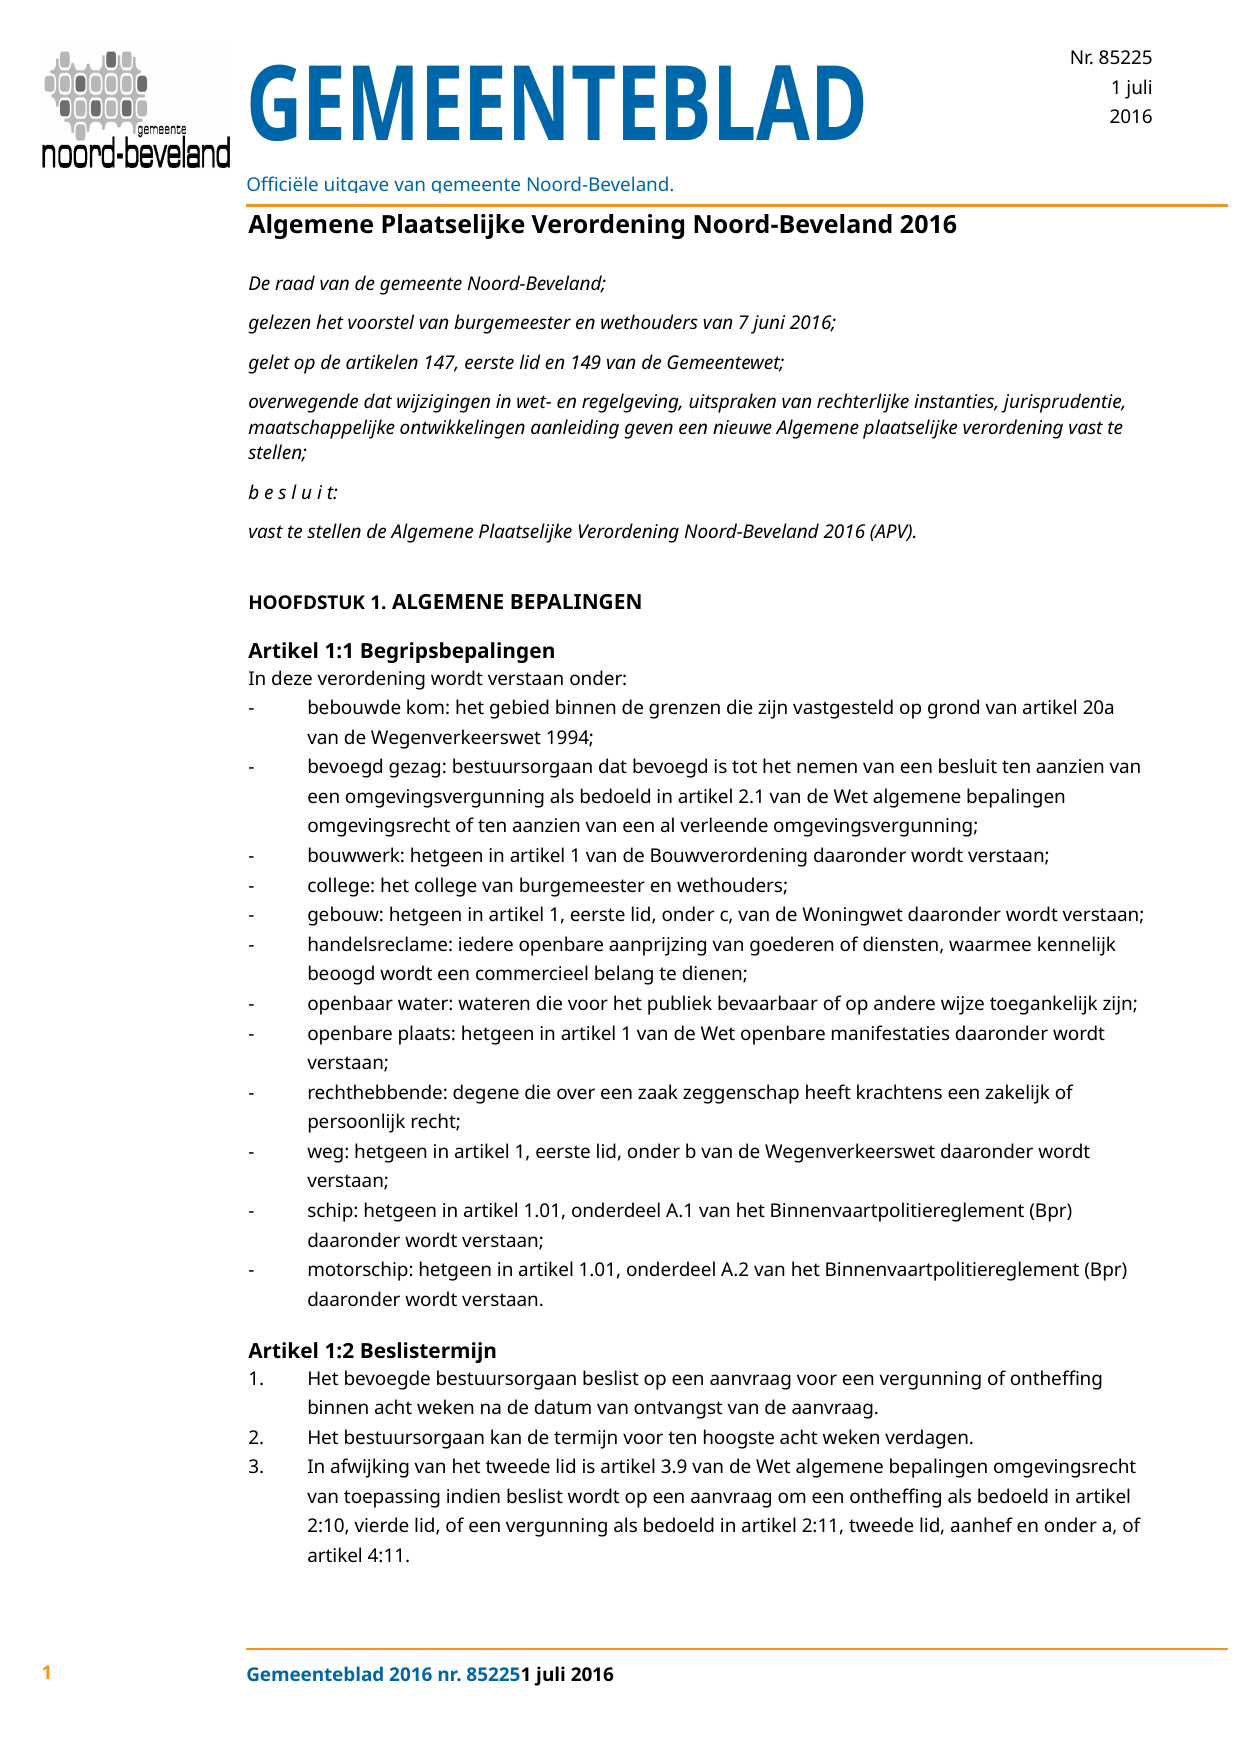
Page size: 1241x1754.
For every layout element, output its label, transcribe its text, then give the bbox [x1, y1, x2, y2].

text gelet op de artikelen 147, eerste lid en 149 van de Gemeentewet; [248, 349, 1152, 374]
list handelsreclame: iedere openbare aanprijzing van goederen of diensten, waarmee kennelijk beoogd wordt een commercieel belang te dienen; [248, 931, 1152, 986]
list bouwwerk: hetgeen in artikel 1 van de Bouwverordening daaronder wordt verstaan; [248, 842, 1152, 868]
list weg: hetgeen in artikel 1, eerste lid, onder b van de Wegenverkeerswet daaronder wordt verstaan; [248, 1138, 1152, 1193]
text vast te stellen de Algemene Plaatselijke Verordening Noord-Beveland 2016 (APV). [248, 518, 1152, 544]
list gebouw: hetgeen in artikel 1, eerste lid, onder c, van de Woningwet daaronder wordt verstaan; [248, 901, 1152, 927]
text gelezen het voorstel van burgemeester en wethouders van 7 juni 2016; [248, 309, 1152, 335]
picture [41, 47, 231, 172]
list motorschip: hetgeen in artikel 1.01, onderdeel A.2 van het Binnenvaartpolitiereglement (Bpr) daaronder wordt verstaan. [248, 1256, 1152, 1312]
list bevoegd gezag: bestuursorgaan dat bevoegd is tot het nemen van een besluit ten aanzien van een omgevingsvergunning als bedoeld in artikel 2.1 van de Wet algemene bepalingen omgevingsrecht of ten aanzien van een al verleende omgevingsvergunning; [248, 753, 1152, 838]
list schip: hetgeen in artikel 1.01, onderdeel A.1 van het Binnenvaartpolitiereglement (Bpr) daaronder wordt verstaan; [248, 1197, 1152, 1252]
list bebouwde kom: het gebied binnen de grenzen die zijn vastgesteld op grond van artikel 20a van de Wegenverkeerswet 1994; [248, 694, 1152, 749]
text In deze verordening wordt verstaan onder: [248, 665, 1152, 690]
list openbare plaats: hetgeen in artikel 1 van de Wet openbare manifestaties daaronder wordt verstaan; [248, 1020, 1152, 1075]
text Artikel 1:1 Begripsbepalingen [248, 636, 1152, 665]
text De raad van de gemeente Noord-Beveland; [248, 270, 1152, 296]
list Het bevoegde bestuursorgaan beslist op een aanvraag voor een vergunning of ontheffing binnen acht weken na de datum van ontvangst van de aanvraag. [248, 1365, 1152, 1420]
list openbaar water: wateren die voor het publiek bevaarbaar of op andere wijze toegankelijk zijn; [248, 990, 1152, 1016]
text b e s l u i t: [248, 479, 1152, 504]
list Het bestuursorgaan kan de termijn voor ten hoogste acht weken verdagen. [248, 1424, 1152, 1450]
text Algemene Plaatselijke Verordening Noord-Beveland 2016 [248, 207, 1152, 241]
list In afwijking van het tweede lid is artikel 3.9 van de Wet algemene bepalingen omgevingsrecht van toepassing indien beslist wordt op een aanvraag om een ontheffing als bedoeld in artikel 2:10, vierde lid, of een vergunning als bedoeld in artikel 2:11, tweede lid, aanhef en onder a, of artikel 4:11. [248, 1453, 1152, 1568]
list college: het college van burgemeester en wethouders; [248, 872, 1152, 897]
text overwegende dat wijzigingen in wet- en regelgeving, uitspraken van rechterlijke instanties, jurisprudentie, maatschappelijke ontwikkelingen aanleiding geven een nieuwe Algemene plaatselijke verordening vast te stellen; [248, 388, 1152, 465]
text HOOFDSTUK 1. ALGEMENE BEPALINGEN [248, 587, 1152, 615]
list rechthebbende: degene die over een zaak zeggenschap heeft krachtens een zakelijk of persoonlijk recht; [248, 1079, 1152, 1134]
text Artikel 1:2 Beslistermijn [248, 1336, 1152, 1365]
